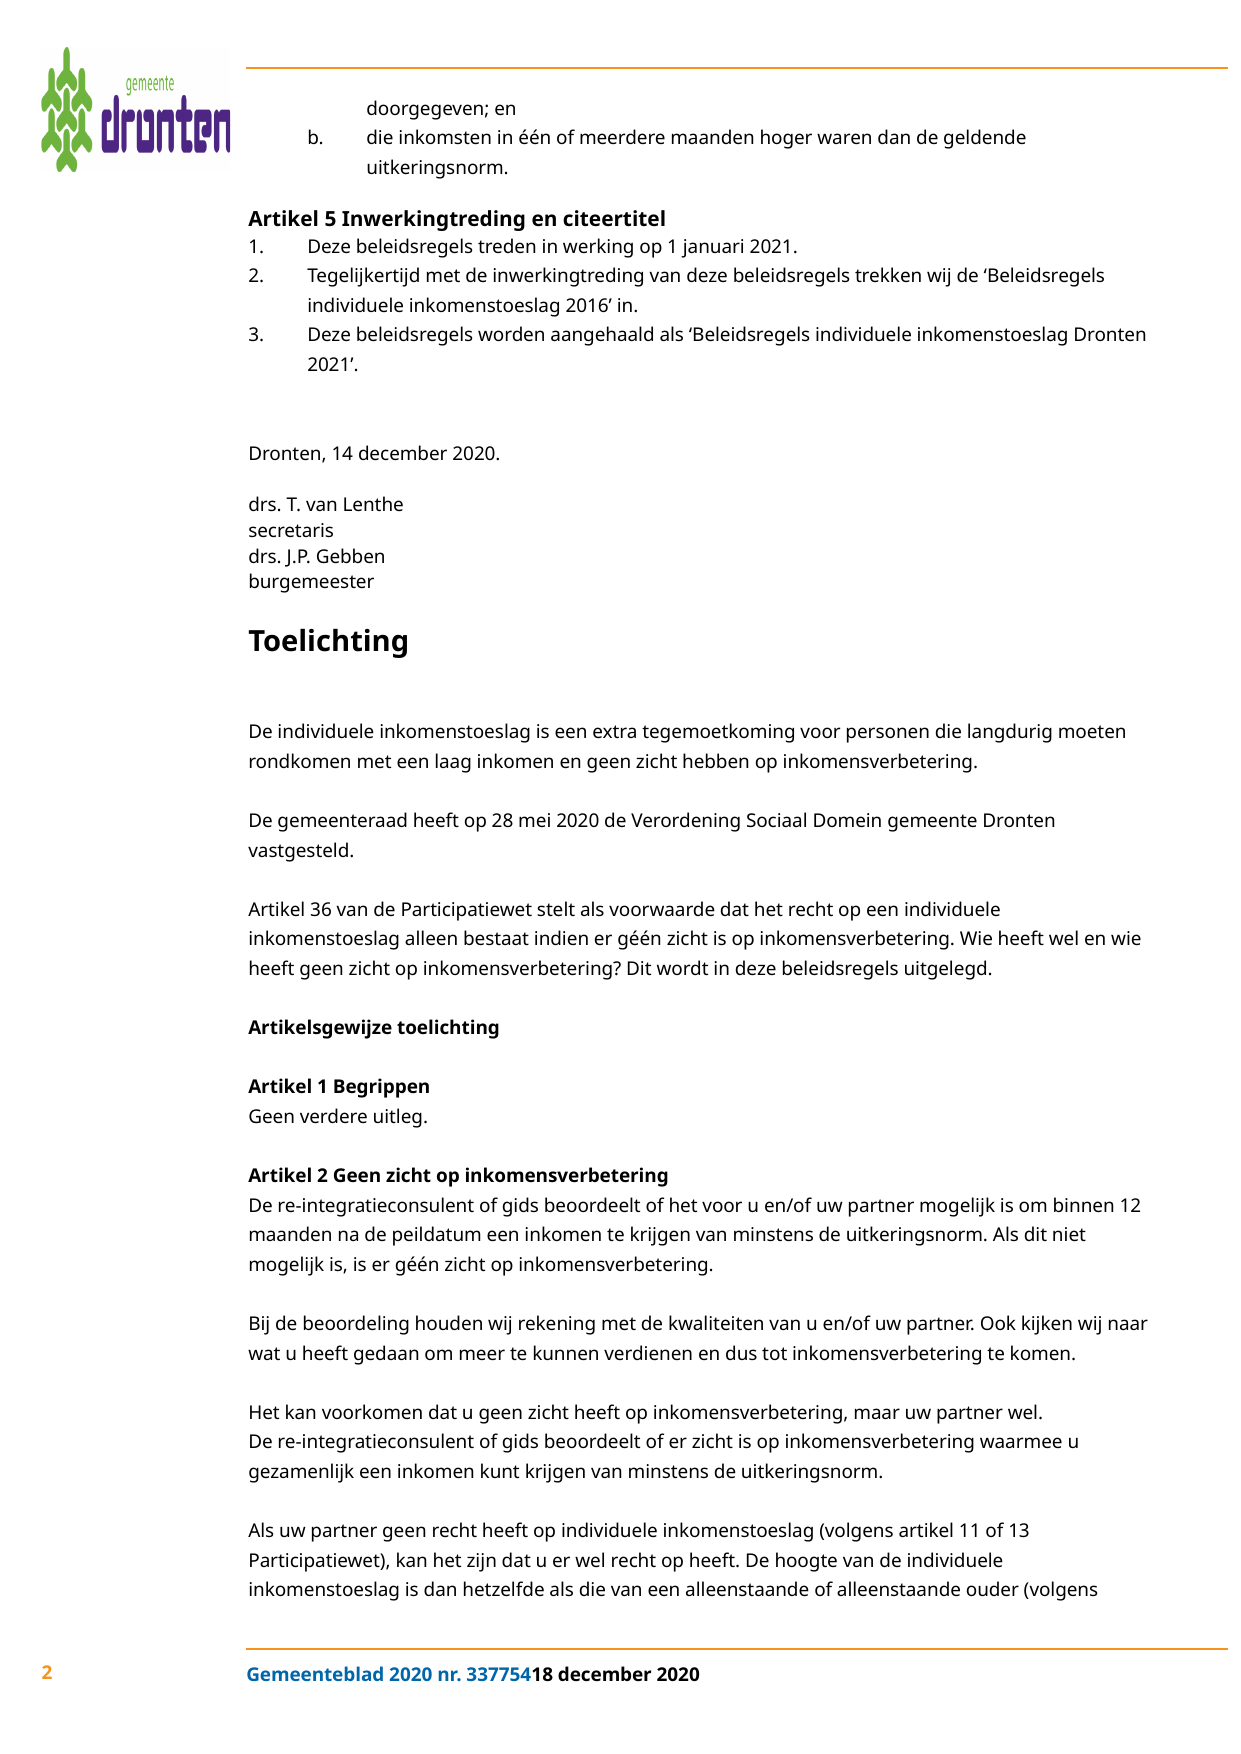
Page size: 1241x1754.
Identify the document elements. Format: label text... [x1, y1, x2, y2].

text De re-integratieconsulent of gids beoordeelt of het voor u en/of uw partner mogelijk is om binnen 12 maanden na de peildatum een inkomen te krijgen van minstens de uitkeringsnorm. Als dit niet mogelijk is, is er géén zicht op inkomensverbetering. [248, 1192, 1152, 1277]
text De individuele inkomenstoeslag is een extra tegemoetkoming voor personen die langdurig moeten rondkomen met een laag inkomen en geen zicht hebben op inkomensverbetering. [248, 718, 1152, 774]
text drs. T. van Lenthe [248, 491, 1152, 517]
text Dronten, 14 december 2020. [248, 440, 1152, 466]
text Artikelsgewijze toelichting [248, 1014, 1152, 1040]
text Artikel 1 Begrippen [248, 1073, 1152, 1099]
text De re-integratieconsulent of gids beoordeelt of er zicht is op inkomensverbetering waarmee u gezamenlijk een inkomen kunt krijgen van minstens de uitkeringsnorm. [248, 1428, 1152, 1484]
list doorgegeven; en [307, 95, 1152, 121]
text burgemeester [248, 568, 1152, 594]
text secretaris [248, 517, 1152, 543]
text Als uw partner geen recht heeft op individuele inkomenstoeslag (volgens artikel 11 of 13 Participatiewet), kan het zijn dat u er wel recht op heeft. De hoogte van de individuele inkomenstoeslag is dan hetzelfde als die van een alleenstaande of alleenstaande ouder (volgens [248, 1517, 1152, 1602]
text Artikel 36 van de Participatiewet stelt als voorwaarde dat het recht op een individuele inkomenstoeslag alleen bestaat indien er géén zicht is op inkomensverbetering. Wie heeft wel en wie heeft geen zicht op inkomensverbetering? Dit wordt in deze beleidsregels uitgelegd. [248, 896, 1152, 981]
text Het kan voorkomen dat u geen zicht heeft op inkomensverbetering, maar uw partner wel. [248, 1399, 1152, 1424]
text Bij de beoordeling houden wij rekening met de kwaliteiten van u en/of uw partner. Ook kijken wij naar wat u heeft gedaan om meer te kunnen verdienen en dus tot inkomensverbetering te komen. [248, 1310, 1152, 1365]
text drs. J.P. Gebben [248, 543, 1152, 568]
text Artikel 5 Inwerkingtreding en citeertitel [248, 204, 1152, 233]
list Deze beleidsregels worden aangehaald als ‘Beleidsregels individuele inkomenstoeslag Dronten 2021’. [248, 322, 1152, 377]
text Geen verdere uitleg. [248, 1103, 1152, 1129]
list Tegelijkertijd met de inwerkingtreding van deze beleidsregels trekken wij de ‘Beleidsregels individuele inkomenstoeslag 2016’ in. [248, 262, 1152, 318]
list die inkomsten in één of meerdere maanden hoger waren dan de geldende uitkeringsnorm. [307, 124, 1152, 180]
text De gemeenteraad heeft op 28 mei 2020 de Verordening Sociaal Domein gemeente Dronten vastgesteld. [248, 807, 1152, 862]
text Artikel 2 Geen zicht op inkomensverbetering [248, 1162, 1152, 1188]
picture [41, 47, 231, 172]
list Deze beleidsregels treden in werking op 1 januari 2021. [248, 233, 1152, 258]
text Toelichting [248, 620, 1152, 660]
